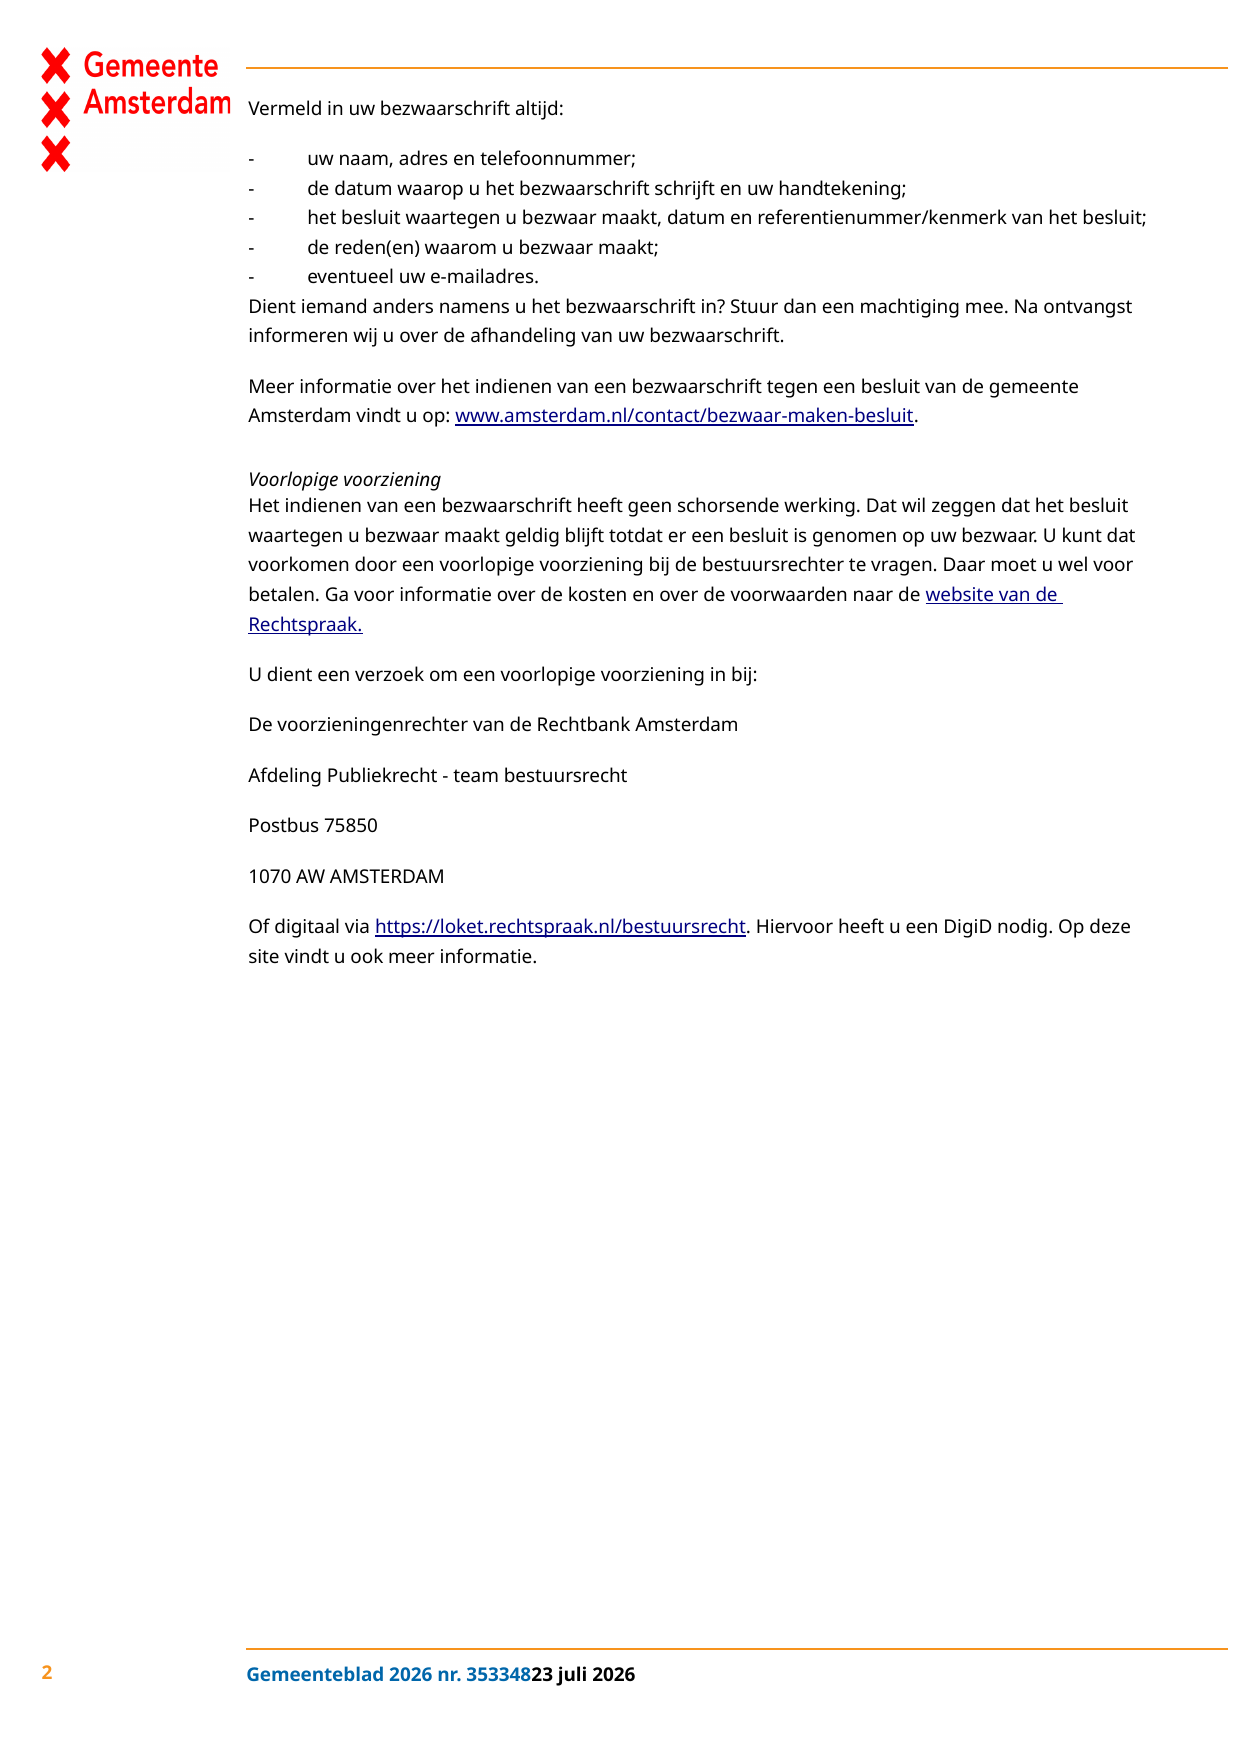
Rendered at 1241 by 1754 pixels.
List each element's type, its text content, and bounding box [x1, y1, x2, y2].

text De voorzieningenrechter van de Rechtbank Amsterdam [248, 712, 1152, 737]
text Of digitaal via https://loket.rechtspraak.nl/bestuursrecht. Hiervoor heeft u een DigiD nodig. Op deze site vindt u ook meer informatie. [248, 913, 1152, 968]
text Het indienen van een bezwaarschrift heeft geen schorsende werking. Dat wil zeggen dat het besluit waartegen u bezwaar maakt geldig blijft totdat er een besluit is genomen op uw bezwaar. U kunt dat voorkomen door een voorlopige voorziening bij de bestuursrechter te vragen. Daar moet u wel voor betalen. Ga voor informatie over de kosten en over de voorwaarden naar de website van de Rechtspraak. [248, 492, 1152, 636]
text Postbus 75850 [248, 812, 1152, 838]
text Afdeling Publiekrecht - team bestuursrecht [248, 762, 1152, 788]
text Dient iemand anders namens u het bezwaarschrift in? Stuur dan een machtiging mee. Na ontvangst informeren wij u over de afhandeling van uw bezwaarschrift. [248, 293, 1152, 348]
text 1070 AW AMSTERDAM [248, 863, 1152, 888]
picture [41, 47, 231, 172]
text Voorlopige voorziening [248, 467, 1152, 492]
list uw naam, adres en telefoonnummer; [248, 145, 1152, 171]
list het besluit waartegen u bezwaar maakt, datum en referentienummer/kenmerk van het besluit; [248, 204, 1152, 230]
text U dient een verzoek om een voorlopige voorziening in bij: [248, 661, 1152, 687]
list de reden(en) waarom u bezwaar maakt; [248, 234, 1152, 260]
text Meer informatie over het indienen van een bezwaarschrift tegen een besluit van de gemeente Amsterdam vindt u op: www.amsterdam.nl/contact/bezwaar-maken-besluit. [248, 373, 1152, 428]
list eventueel uw e-mailadres. [248, 263, 1152, 289]
text Vermeld in uw bezwaarschrift altijd: [248, 95, 1152, 121]
list de datum waarop u het bezwaarschrift schrijft en uw handtekening; [248, 175, 1152, 201]
